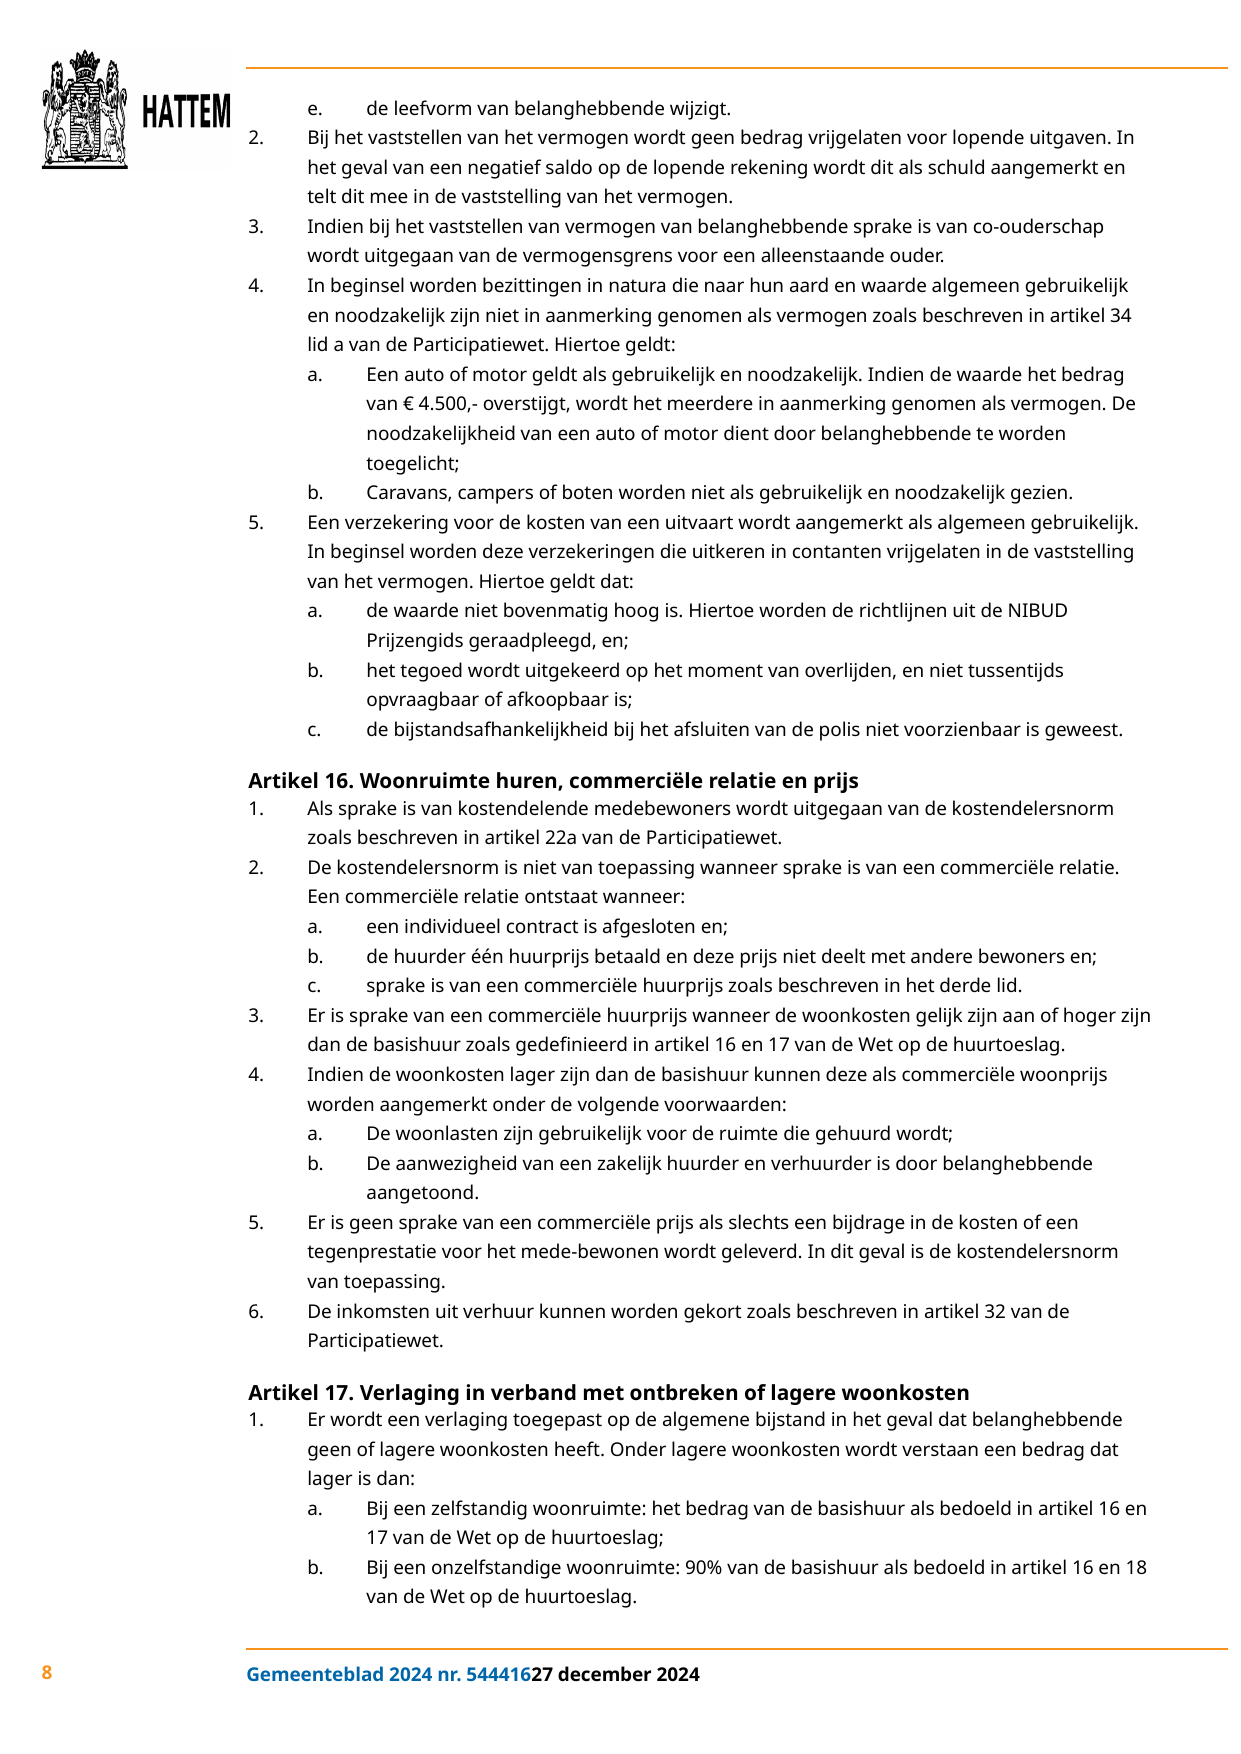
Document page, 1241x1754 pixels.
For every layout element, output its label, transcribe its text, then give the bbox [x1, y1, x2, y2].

list Er is geen sprake van een commerciële prijs als slechts een bijdrage in de kosten of een tegenprestatie voor het mede-bewonen wordt geleverd. In dit geval is de kostendelersnorm van toepassing. [248, 1209, 1152, 1294]
text Artikel 17. Verlaging in verband met ontbreken of lagere woonkosten [248, 1378, 1152, 1406]
list De kostendelersnorm is niet van toepassing wanneer sprake is van een commerciële relatie. Een commerciële relatie ontstaat wanneer: [248, 854, 1152, 909]
list Er is sprake van een commerciële huurprijs wanneer de woonkosten gelijk zijn aan of hoger zijn dan de basishuur zoals gedefinieerd in artikel 16 en 17 van de Wet op de huurtoeslag. [248, 1002, 1152, 1057]
list Een verzekering voor de kosten van een uitvaart wordt aangemerkt als algemeen gebruikelijk. In beginsel worden deze verzekeringen die uitkeren in contanten vrijgelaten in de vaststelling van het vermogen. Hiertoe geldt dat: [248, 509, 1152, 594]
list Caravans, campers of boten worden niet als gebruikelijk en noodzakelijk gezien. [307, 479, 1152, 505]
list de huurder één huurprijs betaald en deze prijs niet deelt met andere bewoners en; [307, 943, 1152, 968]
list Bij een zelfstandig woonruimte: het bedrag van de basishuur als bedoeld in artikel 16 en 17 van de Wet op de huurtoeslag; [307, 1495, 1152, 1550]
list de waarde niet bovenmatig hoog is. Hiertoe worden de richtlijnen uit de NIBUD Prijzengids geraadpleegd, en; [307, 598, 1152, 653]
list Indien bij het vaststellen van vermogen van belanghebbende sprake is van co-ouderschap wordt uitgegaan van de vermogensgrens voor een alleenstaande ouder. [248, 213, 1152, 268]
list een individueel contract is afgesloten en; [307, 913, 1152, 939]
picture [41, 47, 231, 172]
list Een auto of motor geldt als gebruikelijk en noodzakelijk. Indien de waarde het bedrag van € 4.500,- overstijgt, wordt het meerdere in aanmerking genomen als vermogen. De noodzakelijkheid van een auto of motor dient door belanghebbende te worden toegelicht; [307, 361, 1152, 476]
list Er wordt een verlaging toegepast op de algemene bijstand in het geval dat belanghebbende geen of lagere woonkosten heeft. Onder lagere woonkosten wordt verstaan een bedrag dat lager is dan: [248, 1406, 1152, 1491]
list In beginsel worden bezittingen in natura die naar hun aard en waarde algemeen gebruikelijk en noodzakelijk zijn niet in aanmerking genomen als vermogen zoals beschreven in artikel 34 lid a van de Participatiewet. Hiertoe geldt: [248, 272, 1152, 357]
list De woonlasten zijn gebruikelijk voor de ruimte die gehuurd wordt; [307, 1120, 1152, 1146]
list sprake is van een commerciële huurprijs zoals beschreven in het derde lid. [307, 972, 1152, 998]
list Bij een onzelfstandige woonruimte: 90% van de basishuur als bedoeld in artikel 16 en 18 van de Wet op de huurtoeslag. [307, 1554, 1152, 1609]
list De inkomsten uit verhuur kunnen worden gekort zoals beschreven in artikel 32 van de Participatiewet. [248, 1298, 1152, 1353]
list De aanwezigheid van een zakelijk huurder en verhuurder is door belanghebbende aangetoond. [307, 1150, 1152, 1205]
list Indien de woonkosten lager zijn dan de basishuur kunnen deze als commerciële woonprijs worden aangemerkt onder de volgende voorwaarden: [248, 1061, 1152, 1116]
list het tegoed wordt uitgekeerd op het moment van overlijden, en niet tussentijds opvraagbaar of afkoopbaar is; [307, 657, 1152, 712]
list Als sprake is van kostendelende medebewoners wordt uitgegaan van de kostendelersnorm zoals beschreven in artikel 22a van de Participatiewet. [248, 795, 1152, 850]
list de leefvorm van belanghebbende wijzigt. [307, 95, 1152, 121]
list de bijstandsafhankelijkheid bij het afsluiten van de polis niet voorzienbaar is geweest. [307, 716, 1152, 742]
list Bij het vaststellen van het vermogen wordt geen bedrag vrijgelaten voor lopende uitgaven. In het geval van een negatief saldo op de lopende rekening wordt dit als schuld aangemerkt en telt dit mee in de vaststelling van het vermogen. [248, 124, 1152, 209]
text Artikel 16. Woonruimte huren, commerciële relatie en prijs [248, 766, 1152, 795]
